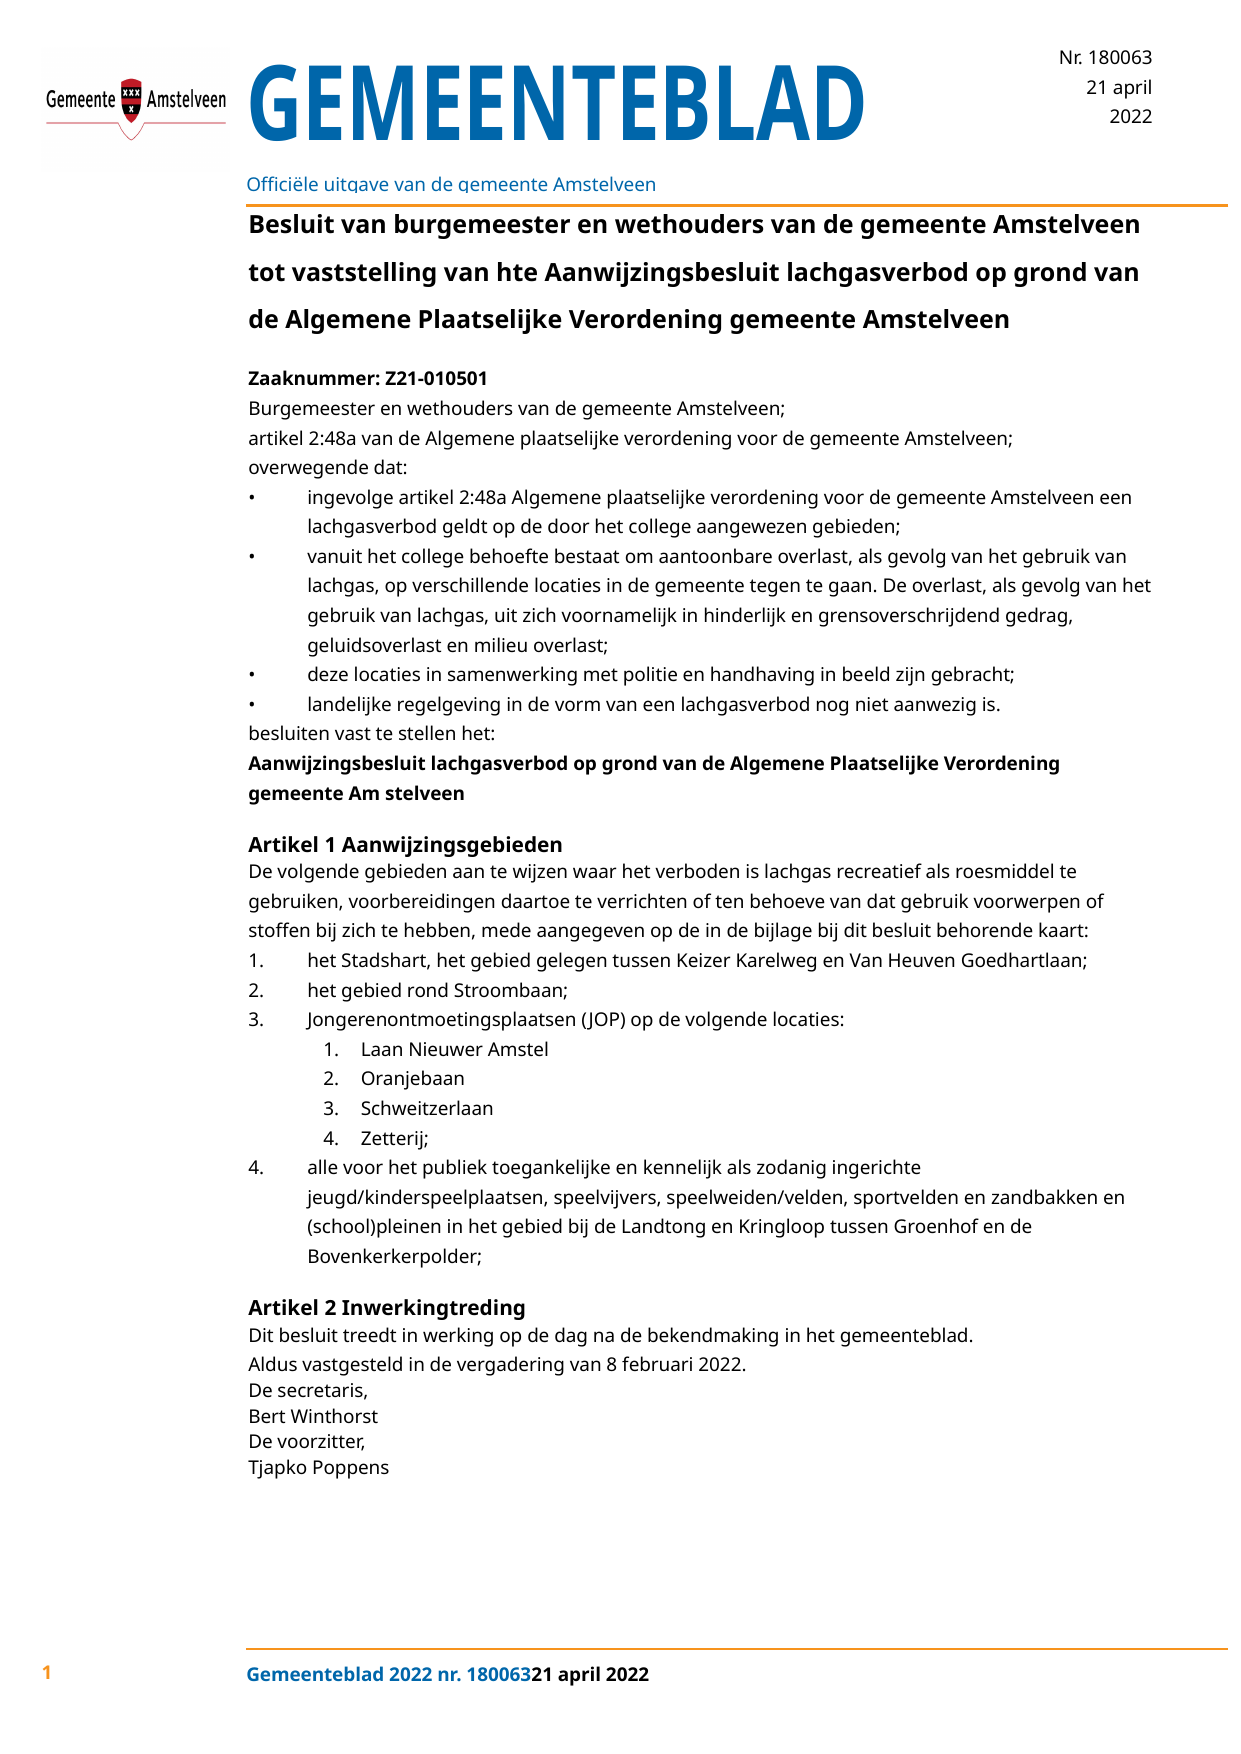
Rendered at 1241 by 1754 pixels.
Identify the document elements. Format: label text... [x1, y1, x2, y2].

list ingevolge artikel 2:48a Algemene plaatselijke verordening voor de gemeente Amstelveen een lachgasverbod geldt op de door het college aangewezen gebieden; [248, 484, 1152, 539]
list Oranjebaan [323, 1066, 1152, 1091]
text Artikel 1 Aanwijzingsgebieden [248, 830, 1152, 858]
list Zetterij; [323, 1125, 1152, 1151]
list deze locaties in samenwerking met politie en handhaving in beeld zijn gebracht; [248, 661, 1152, 687]
picture [41, 47, 231, 172]
list alle voor het publiek toegankelijke en kennelijk als zodanig ingerichte jeugd/kinderspeelplaatsen, speelvijvers, speelweiden/velden, sportvelden en zandbakken en (school)pleinen in het gebied bij de Landtong en Kringloop tussen Groenhof en de Bovenkerkerpolder; [248, 1154, 1152, 1269]
text Artikel 2 Inwerkingtreding [248, 1293, 1152, 1322]
list landelijke regelgeving in de vorm van een lachgasverbod nog niet aanwezig is. [248, 691, 1152, 717]
text Dit besluit treedt in werking op de dag na de bekendmaking in het gemeenteblad. [248, 1322, 1152, 1348]
text overwegende dat: [248, 454, 1152, 480]
text Zaaknummer: Z21-010501 [248, 366, 1152, 391]
text Besluit van burgemeester en wethouders van de gemeente Amstelveen tot vaststelling van hte Aanwijzingsbesluit lachgasverbod op grond van de Algemene Plaatselijke Verordening gemeente Amstelveen [248, 207, 1152, 336]
list Jongerenontmoetingsplaatsen (JOP) op de volgende locaties: [248, 1006, 1152, 1032]
list het Stadshart, het gebied gelegen tussen Keizer Karelweg en Van Heuven Goedhartlaan; [248, 947, 1152, 973]
text Bert Winthorst [248, 1403, 1152, 1429]
text De secretaris, [248, 1377, 1152, 1403]
text Aldus vastgesteld in de vergadering van 8 februari 2022. [248, 1352, 1152, 1377]
list Laan Nieuwer Amstel [323, 1036, 1152, 1062]
text artikel 2:48a van de Algemene plaatselijke verordening voor de gemeente Amstelveen; [248, 425, 1152, 450]
text Burgemeester en wethouders van de gemeente Amstelveen; [248, 395, 1152, 421]
text Tjapko Poppens [248, 1454, 1152, 1480]
list Schweitzerlaan [323, 1095, 1152, 1121]
text Aanwijzingsbesluit lachgasverbod op grond van de Algemene Plaatselijke Verordening gemeente Am stelveen [248, 750, 1152, 805]
text De voorzitter, [248, 1429, 1152, 1454]
list het gebied rond Stroombaan; [248, 977, 1152, 1003]
text De volgende gebieden aan te wijzen waar het verboden is lachgas recreatief als roesmiddel te gebruiken, voorbereidingen daartoe te verrichten of ten behoeve van dat gebruik voorwerpen of stoffen bij zich te hebben, mede aangegeven op de in de bijlage bij dit besluit behorende kaart: [248, 858, 1152, 943]
list vanuit het college behoefte bestaat om aantoonbare overlast, als gevolg van het gebruik van lachgas, op verschillende locaties in de gemeente tegen te gaan. De overlast, als gevolg van het gebruik van lachgas, uit zich voornamelijk in hinderlijk en grensoverschrijdend gedrag, geluidsoverlast en milieu overlast; [248, 543, 1152, 657]
text besluiten vast te stellen het: [248, 721, 1152, 746]
